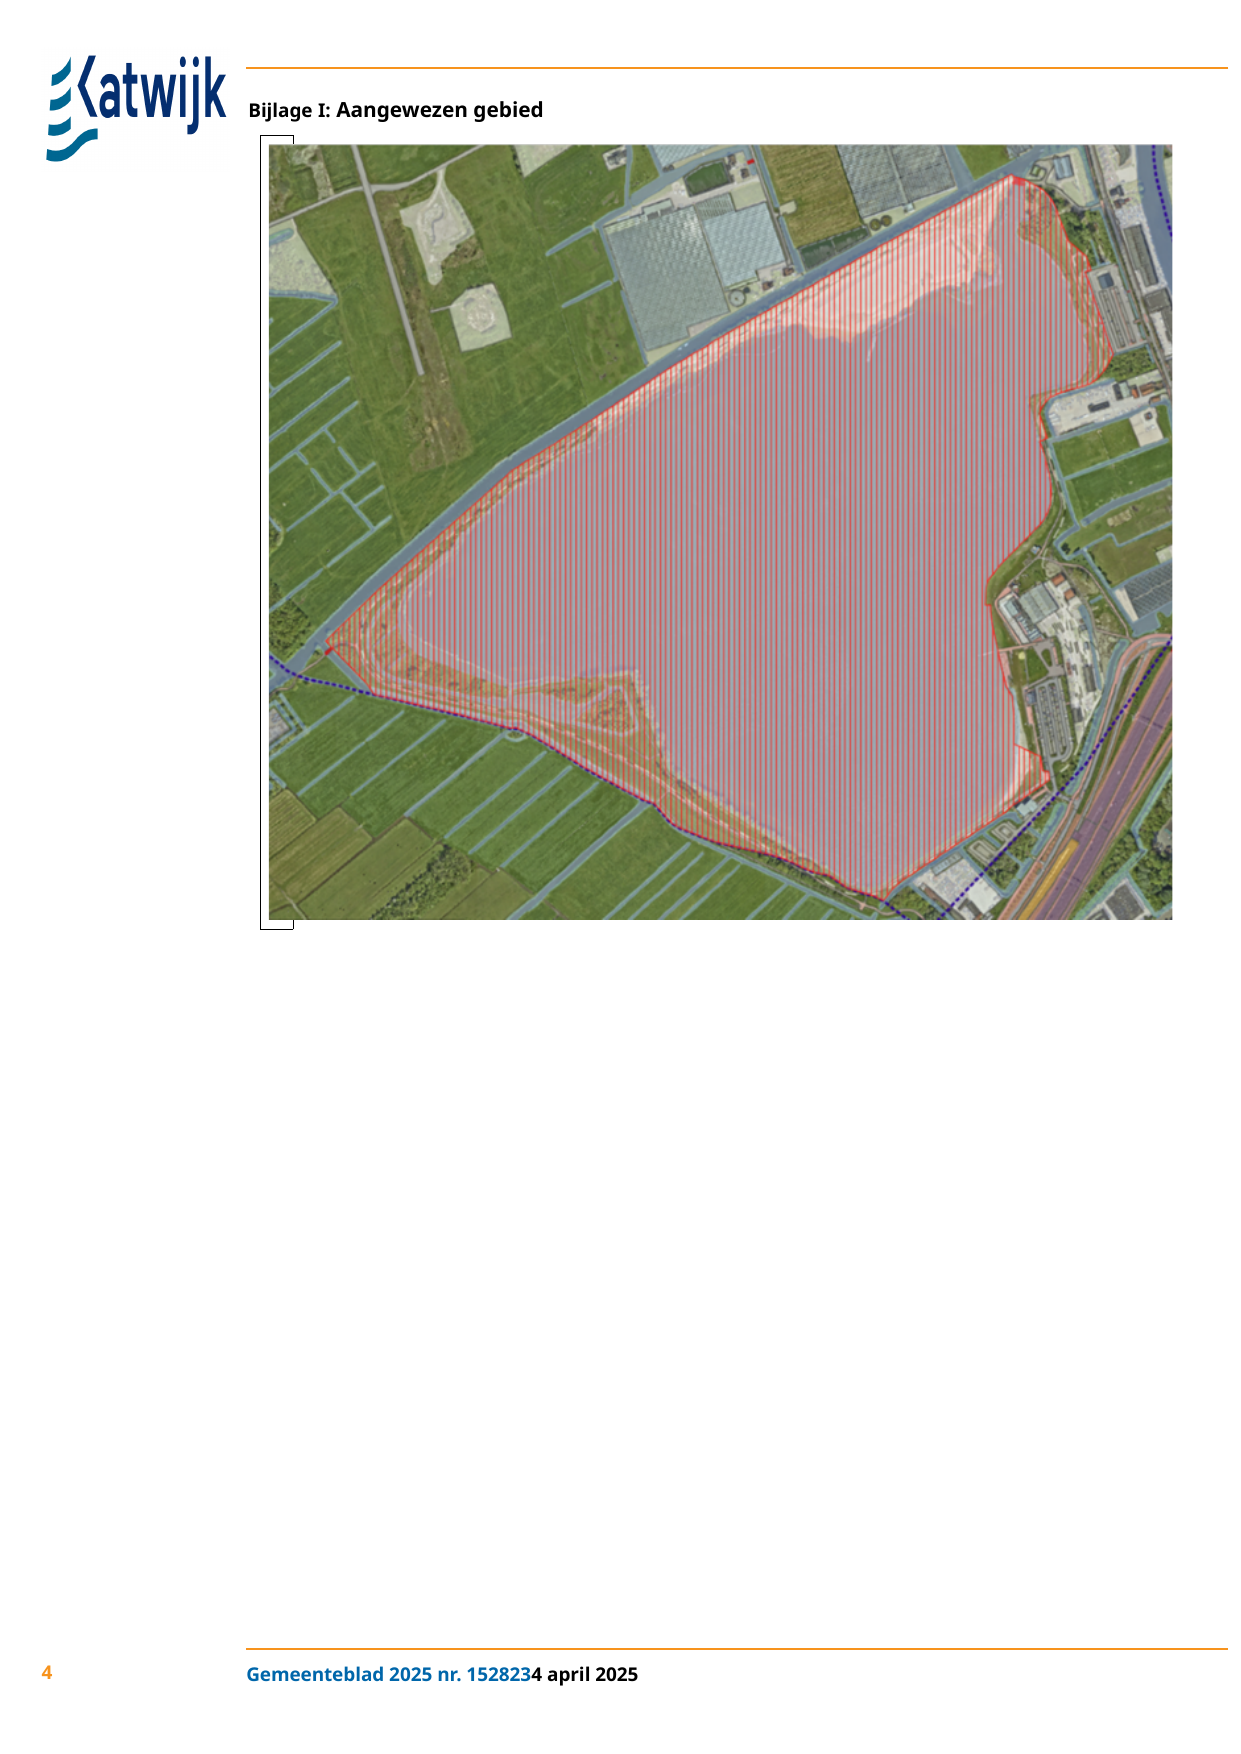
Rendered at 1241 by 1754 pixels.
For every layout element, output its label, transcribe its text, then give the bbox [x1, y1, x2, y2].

picture [268, 144, 1173, 920]
picture [41, 47, 231, 172]
text Bijlage I: Aangewezen gebied [248, 95, 1152, 123]
